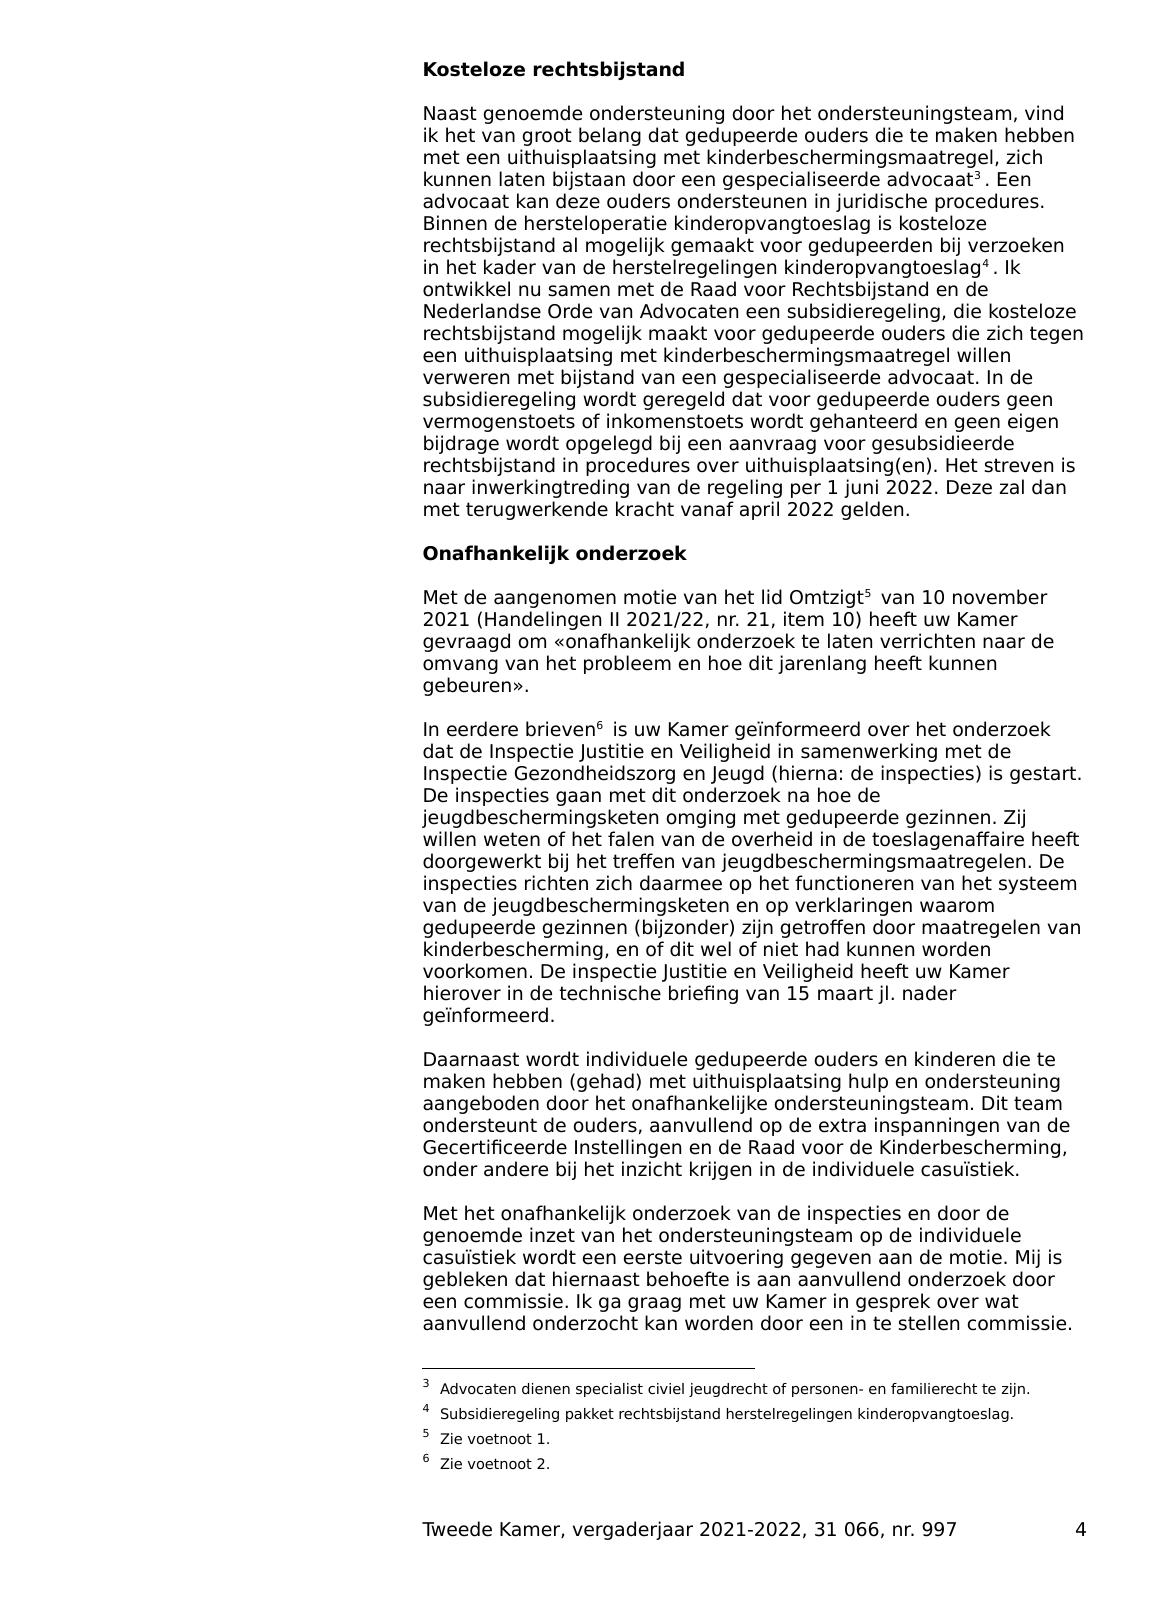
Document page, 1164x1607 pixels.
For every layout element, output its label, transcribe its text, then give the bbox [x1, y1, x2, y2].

text De inspecties gaan met dit onderzoek na hoe de jeugdbeschermingsketen omging met gedupeerde gezinnen. Zij willen weten of het falen van de overheid in de toeslagenaffaire heeft doorgewerkt bij het treffen van jeugdbeschermingsmaatregelen. De inspecties richten zich daarmee op het functioneren van het systeem van de jeugdbeschermingsketen en op verklaringen waarom gedupeerde gezinnen (bijzonder) zijn getroffen door maatregelen van kinderbescherming, en of dit wel of niet had kunnen worden voorkomen. De inspectie Justitie en Veiligheid heeft uw Kamer hierover in de technische briefing van 15 maart jl. nader geïnformeerd. [422, 785, 1087, 1027]
text Zie voetnoot 2. [422, 1452, 1087, 1474]
text Met het onafhankelijk onderzoek van de inspecties en door de genoemde inzet van het ondersteuningsteam op de individuele casuïstiek wordt een eerste uitvoering gegeven aan de motie. Mij is gebleken dat hiernaast behoefte is aan aanvullend onderzoek door een commissie. Ik ga graag met uw Kamer in gesprek over wat aanvullend onderzocht kan worden door een in te stellen commissie. [422, 1203, 1087, 1335]
text Zie voetnoot 1. [422, 1427, 1087, 1449]
text Met de aangenomen motie van het lid Omtzigt van 10 november 2021 (Handelingen II 2021/22, nr. 21, item 10) heeft uw Kamer gevraagd om «onafhankelijk onderzoek te laten verrichten naar de omvang van het probleem en hoe dit jarenlang heeft kunnen gebeuren». [422, 587, 1087, 697]
subtitle Onafhankelijk onderzoek [422, 543, 1087, 565]
subtitle Kosteloze rechtsbijstand [422, 59, 1087, 81]
text In eerdere brieven is uw Kamer geïnformeerd over het onderzoek dat de Inspectie Justitie en Veiligheid in samenwerking met de Inspectie Gezondheidszorg en Jeugd (hierna: de inspecties) is gestart. [422, 719, 1087, 785]
text Daarnaast wordt individuele gedupeerde ouders en kinderen die te maken hebben (gehad) met uithuisplaatsing hulp en ondersteuning aangeboden door het onafhankelijke ondersteuningsteam. Dit team ondersteunt de ouders, aanvullend op de extra inspanningen van de Gecertificeerde Instellingen en de Raad voor de Kinderbescherming, onder andere bij het inzicht krijgen in de individuele casuïstiek. [422, 1049, 1087, 1181]
text Naast genoemde ondersteuning door het ondersteuningsteam, vind ik het van groot belang dat gedupeerde ouders die te maken hebben met een uithuisplaatsing met kinderbeschermingsmaatregel, zich kunnen laten bijstaan door een gespecialiseerde advocaat. Een advocaat kan deze ouders ondersteunen in juridische procedures. Binnen de hersteloperatie kinderopvangtoeslag is kosteloze rechtsbijstand al mogelijk gemaakt voor gedupeerden bij verzoeken in het kader van de herstelregelingen kinderopvangtoeslag. Ik ontwikkel nu samen met de Raad voor Rechtsbijstand en de Nederlandse Orde van Advocaten een subsidieregeling, die kosteloze rechtsbijstand mogelijk maakt voor gedupeerde ouders die zich tegen een uithuisplaatsing met kinderbeschermingsmaatregel willen verweren met bijstand van een gespecialiseerde advocaat. In de subsidieregeling wordt geregeld dat voor gedupeerde ouders geen vermogenstoets of inkomenstoets wordt gehanteerd en geen eigen bijdrage wordt opgelegd bij een aanvraag voor gesubsidieerde rechtsbijstand in procedures over uithuisplaatsing(en). Het streven is naar inwerkingtreding van de regeling per 1 juni 2022. Deze zal dan met terugwerkende kracht vanaf april 2022 gelden. [422, 103, 1087, 521]
text Subsidieregeling pakket rechtsbijstand herstelregelingen kinderopvangtoeslag. [422, 1402, 1087, 1424]
text Advocaten dienen specialist civiel jeugdrecht of personen- en familierecht te zijn. [422, 1377, 1087, 1399]
